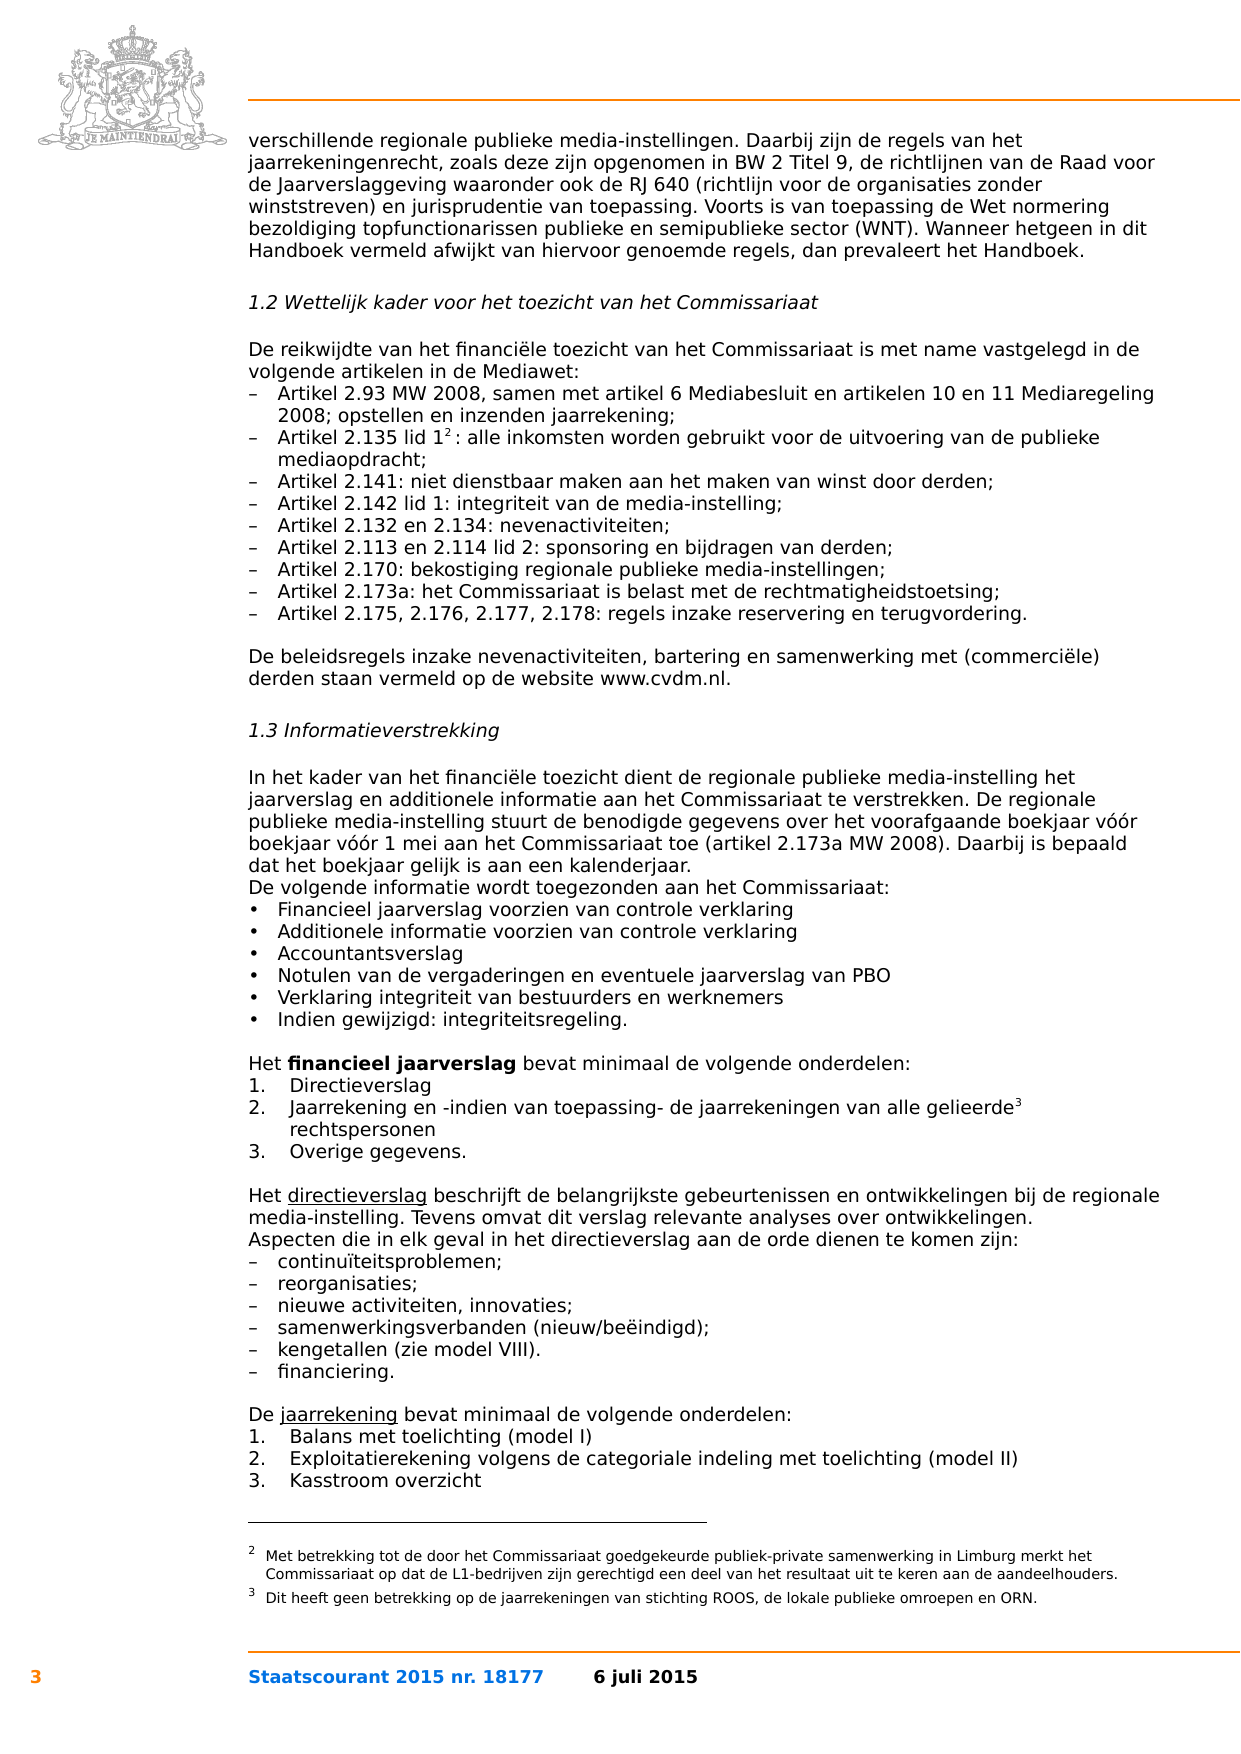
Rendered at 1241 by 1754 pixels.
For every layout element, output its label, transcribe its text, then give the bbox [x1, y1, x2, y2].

text 3. Overige gegevens. [248, 1141, 1163, 1163]
text – Artikel 2.175, 2.176, 2.177, 2.178: regels inzake reservering en terugvordering. [248, 602, 1163, 624]
text – Artikel 2.93 MW 2008, samen met artikel 6 Mediabesluit en artikelen 10 en 11 Mediaregeling 2008; opstellen en inzenden jaarrekening; [248, 383, 1163, 427]
text – reorganisaties; [248, 1273, 1163, 1294]
text – kengetallen (zie model VIII). [248, 1338, 1163, 1361]
text 2. Jaarrekening en -indien van toepassing- de jaarrekeningen van alle gelieerde rechtspersonen [248, 1097, 1163, 1141]
text Met betrekking tot de door het Commissariaat goedgekeurde publiek-private samenwerking in Limburg merkt het Commissariaat op dat de L1-bedrijven zijn gerechtigd een deel van het resultaat uit te keren aan de aandeelhouders. [248, 1544, 1163, 1583]
text – financiering. [248, 1361, 1163, 1382]
picture [38, 25, 227, 150]
text 2. Exploitatierekening volgens de categoriale indeling met toelichting (model II) [248, 1448, 1163, 1470]
text De jaarrekening bevat minimaal de volgende onderdelen: [248, 1404, 1163, 1426]
text 3. Kasstroom overzicht [248, 1470, 1163, 1492]
text – Artikel 2.142 lid 1: integriteit van de media-instelling; [248, 493, 1163, 514]
text – Artikel 2.113 en 2.114 lid 2: sponsoring en bijdragen van derden; [248, 537, 1163, 558]
text – nieuwe activiteiten, innovaties; [248, 1294, 1163, 1317]
text De beleidsregels inzake nevenactiviteiten, bartering en samenwerking met (commerciële) derden staan vermeld op de website www.cvdm.nl. [248, 646, 1163, 690]
text Aspecten die in elk geval in het directieverslag aan de orde dienen te komen zijn: [248, 1229, 1163, 1251]
text • Indien gewijzigd: integriteitsregeling. [248, 1009, 1163, 1031]
text Dit heeft geen betrekking op de jaarrekeningen van stichting ROOS, de lokale publieke omroepen en ORN. [248, 1586, 1163, 1608]
text • Accountantsverslag [248, 943, 1163, 965]
text De volgende informatie wordt toegezonden aan het Commissariaat: [248, 877, 1163, 899]
text In het kader van het financiële toezicht dient de regionale publieke media-instelling het jaarverslag en additionele informatie aan het Commissariaat te verstrekken. De regionale publieke media-instelling stuurt de benodigde gegevens over het voorafgaande boekjaar vóór boekjaar vóór 1 mei aan het Commissariaat toe (artikel 2.173a MW 2008). Daarbij is bepaald dat het boekjaar gelijk is aan een kalenderjaar. [248, 767, 1163, 877]
subtitle 1.2 Wettelijk kader voor het toezicht van het Commissariaat [248, 292, 1163, 314]
text • Notulen van de vergaderingen en eventuele jaarverslag van PBO [248, 965, 1163, 987]
text Het financieel jaarverslag bevat minimaal de volgende onderdelen: [248, 1053, 1163, 1075]
text 1. Balans met toelichting (model I) [248, 1426, 1163, 1448]
text • Verklaring integriteit van bestuurders en werknemers [248, 987, 1163, 1009]
text De reikwijdte van het financiële toezicht van het Commissariaat is met name vastgelegd in de volgende artikelen in de Mediawet: [248, 339, 1163, 383]
text 1. Directieverslag [248, 1075, 1163, 1097]
text verschillende regionale publieke media-instellingen. Daarbij zijn de regels van het jaarrekeningenrecht, zoals deze zijn opgenomen in BW 2 Titel 9, de richtlijnen van de Raad voor de Jaarverslaggeving waaronder ook de RJ 640 (richtlijn voor de organisaties zonder winststreven) en jurisprudentie van toepassing. Voorts is van toepassing de Wet normering bezoldiging topfunctionarissen publieke en semipublieke sector (WNT). Wanneer hetgeen in dit Handboek vermeld afwijkt van hiervoor genoemde regels, dan prevaleert het Handboek. [248, 130, 1163, 262]
text • Additionele informatie voorzien van controle verklaring [248, 921, 1163, 943]
text – Artikel 2.170: bekostiging regionale publieke media-instellingen; [248, 558, 1163, 581]
text – continuïteitsproblemen; [248, 1251, 1163, 1273]
text – Artikel 2.135 lid 1: alle inkomsten worden gebruikt voor de uitvoering van de publieke mediaopdracht; [248, 427, 1163, 471]
text – Artikel 2.173a: het Commissariaat is belast met de rechtmatigheidstoetsing; [248, 581, 1163, 602]
text – samenwerkingsverbanden (nieuw/beëindigd); [248, 1317, 1163, 1338]
text • Financieel jaarverslag voorzien van controle verklaring [248, 899, 1163, 921]
subtitle 1.3 Informatieverstrekking [248, 720, 1163, 742]
text Het directieverslag beschrijft de belangrijkste gebeurtenissen en ontwikkelingen bij de regionale media-instelling. Tevens omvat dit verslag relevante analyses over ontwikkelingen. [248, 1185, 1163, 1229]
text – Artikel 2.132 en 2.134: nevenactiviteiten; [248, 514, 1163, 537]
text – Artikel 2.141: niet dienstbaar maken aan het maken van winst door derden; [248, 471, 1163, 493]
